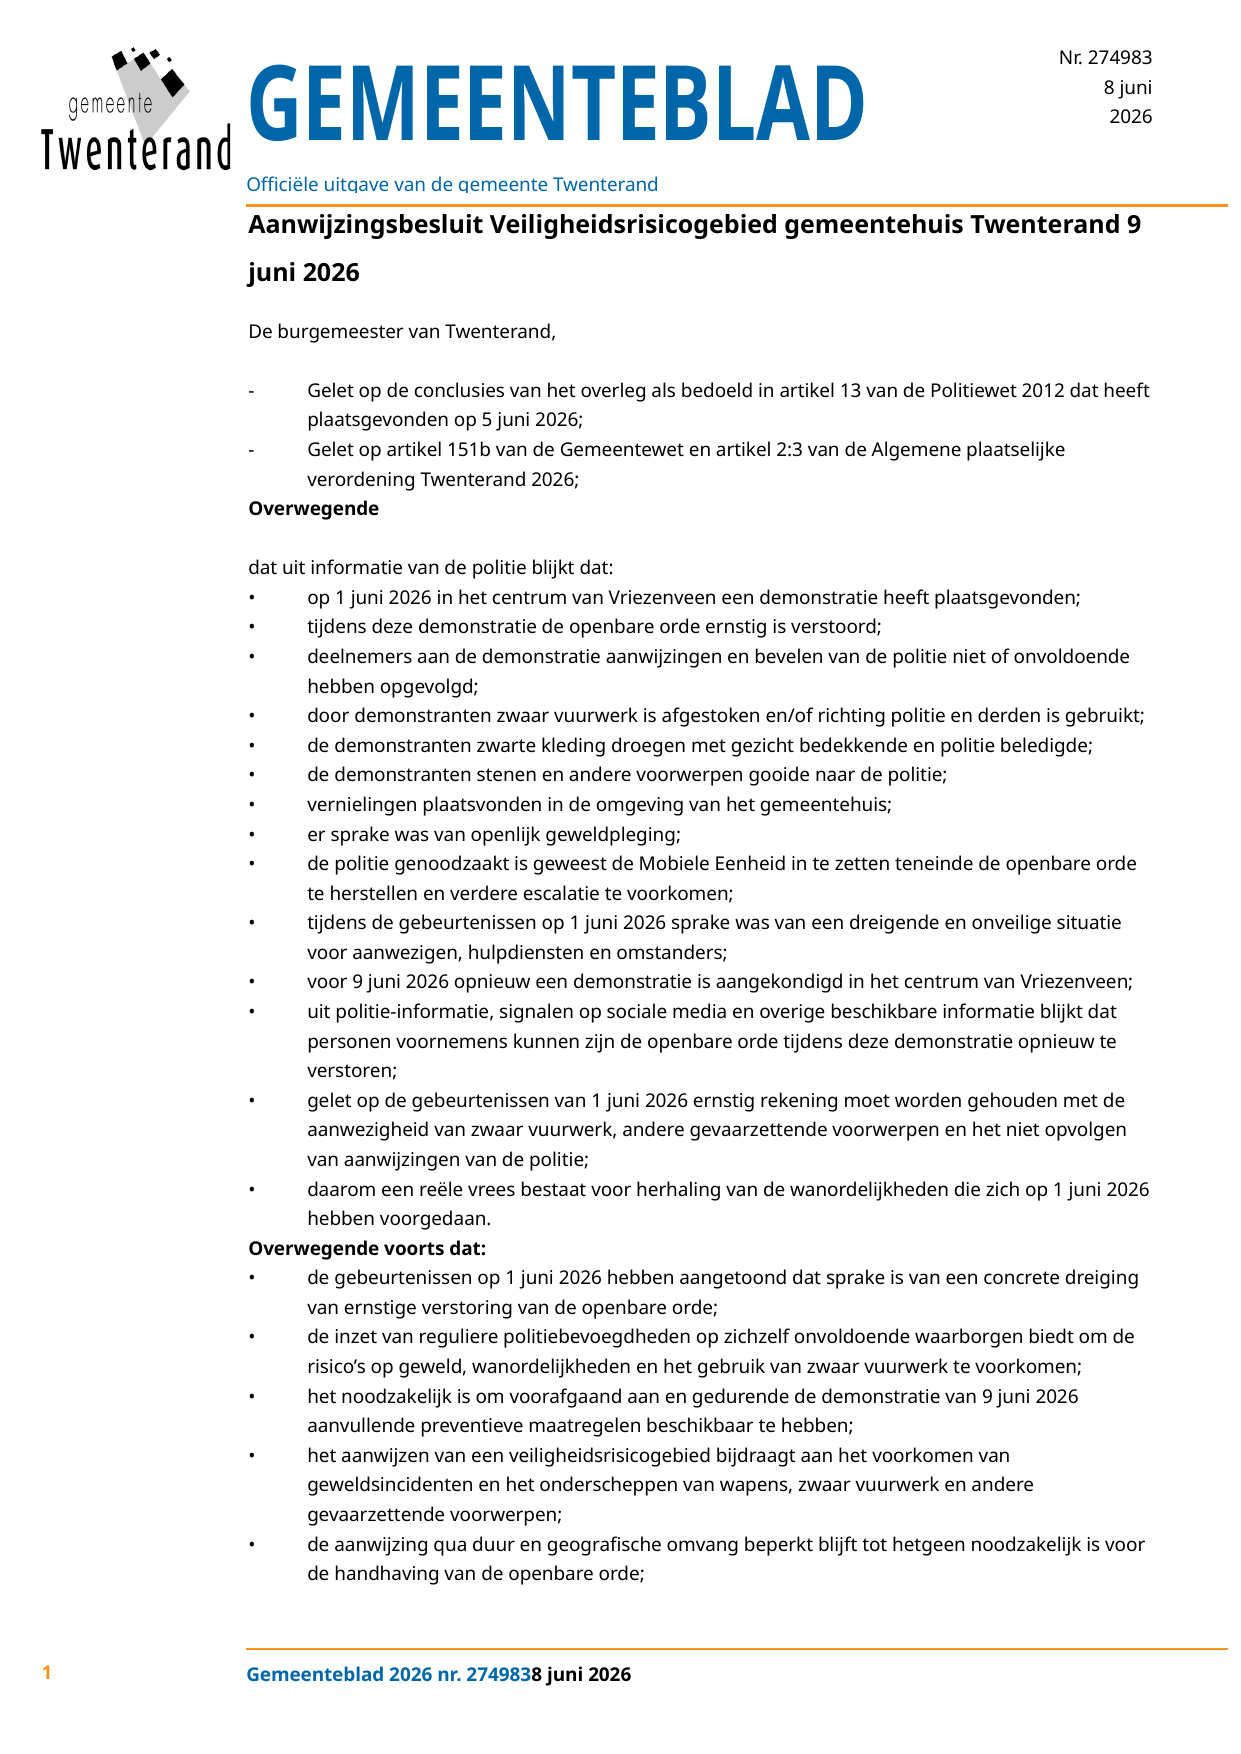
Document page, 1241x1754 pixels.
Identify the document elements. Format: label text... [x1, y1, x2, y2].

text Overwegende voorts dat: [248, 1235, 1152, 1261]
list deelnemers aan de demonstratie aanwijzingen en bevelen van de politie niet of onvoldoende hebben opgevolgd; [248, 643, 1152, 699]
list daarom een reële vrees bestaat voor herhaling van de wanordelijkheden die zich op 1 juni 2026 hebben voorgedaan. [248, 1176, 1152, 1231]
list de aanwijzing qua duur en geografische omvang beperkt blijft tot hetgeen noodzakelijk is voor de handhaving van de openbare orde; [248, 1531, 1152, 1586]
list op 1 juni 2026 in het centrum van Vriezenveen een demonstratie heeft plaatsgevonden; [248, 584, 1152, 610]
list tijdens deze demonstratie de openbare orde ernstig is verstoord; [248, 614, 1152, 639]
list de gebeurtenissen op 1 juni 2026 hebben aangetoond dat sprake is van een concrete dreiging van ernstige verstoring van de openbare orde; [248, 1264, 1152, 1320]
list voor 9 juni 2026 opnieuw een demonstratie is aangekondigd in het centrum van Vriezenveen; [248, 969, 1152, 994]
list de politie genoodzaakt is geweest de Mobiele Eenheid in te zetten teneinde de openbare orde te herstellen en verdere escalatie te voorkomen; [248, 850, 1152, 906]
picture [41, 47, 231, 172]
list er sprake was van openlijk geweldpleging; [248, 821, 1152, 847]
list de inzet van reguliere politiebevoegdheden op zichzelf onvoldoende waarborgen biedt om de risico’s op geweld, wanordelijkheden en het gebruik van zwaar vuurwerk te voorkomen; [248, 1324, 1152, 1379]
list Gelet op artikel 151b van de Gemeentewet en artikel 2:3 van de Algemene plaatselijke verordening Twenterand 2026; [248, 436, 1152, 492]
text Aanwijzingsbesluit Veiligheidsrisicogebied gemeentehuis Twenterand 9 juni 2026 [248, 207, 1152, 288]
list het aanwijzen van een veiligheidsrisicogebied bijdraagt aan het voorkomen van geweldsincidenten en het onderscheppen van wapens, zwaar vuurwerk en andere gevaarzettende voorwerpen; [248, 1442, 1152, 1527]
list het noodzakelijk is om voorafgaand aan en gedurende de demonstratie van 9 juni 2026 aanvullende preventieve maatregelen beschikbaar te hebben; [248, 1383, 1152, 1438]
text Overwegende [248, 495, 1152, 521]
list door demonstranten zwaar vuurwerk is afgestoken en/of richting politie en derden is gebruikt; [248, 702, 1152, 728]
list de demonstranten zwarte kleding droegen met gezicht bedekkende en politie beledigde; [248, 732, 1152, 758]
list Gelet op de conclusies van het overleg als bedoeld in artikel 13 van de Politiewet 2012 dat heeft plaatsgevonden op 5 juni 2026; [248, 377, 1152, 432]
list tijdens de gebeurtenissen op 1 juni 2026 sprake was van een dreigende en onveilige situatie voor aanwezigen, hulpdiensten en omstanders; [248, 909, 1152, 965]
list vernielingen plaatsvonden in de omgeving van het gemeentehuis; [248, 791, 1152, 817]
text De burgemeester van Twenterand, [248, 318, 1152, 344]
list gelet op de gebeurtenissen van 1 juni 2026 ernstig rekening moet worden gehouden met de aanwezigheid van zwaar vuurwerk, andere gevaarzettende voorwerpen en het niet opvolgen van aanwijzingen van de politie; [248, 1087, 1152, 1172]
list uit politie-informatie, signalen op sociale media en overige beschikbare informatie blijkt dat personen voornemens kunnen zijn de openbare orde tijdens deze demonstratie opnieuw te verstoren; [248, 998, 1152, 1083]
list de demonstranten stenen en andere voorwerpen gooide naar de politie; [248, 762, 1152, 787]
text dat uit informatie van de politie blijkt dat: [248, 554, 1152, 580]
